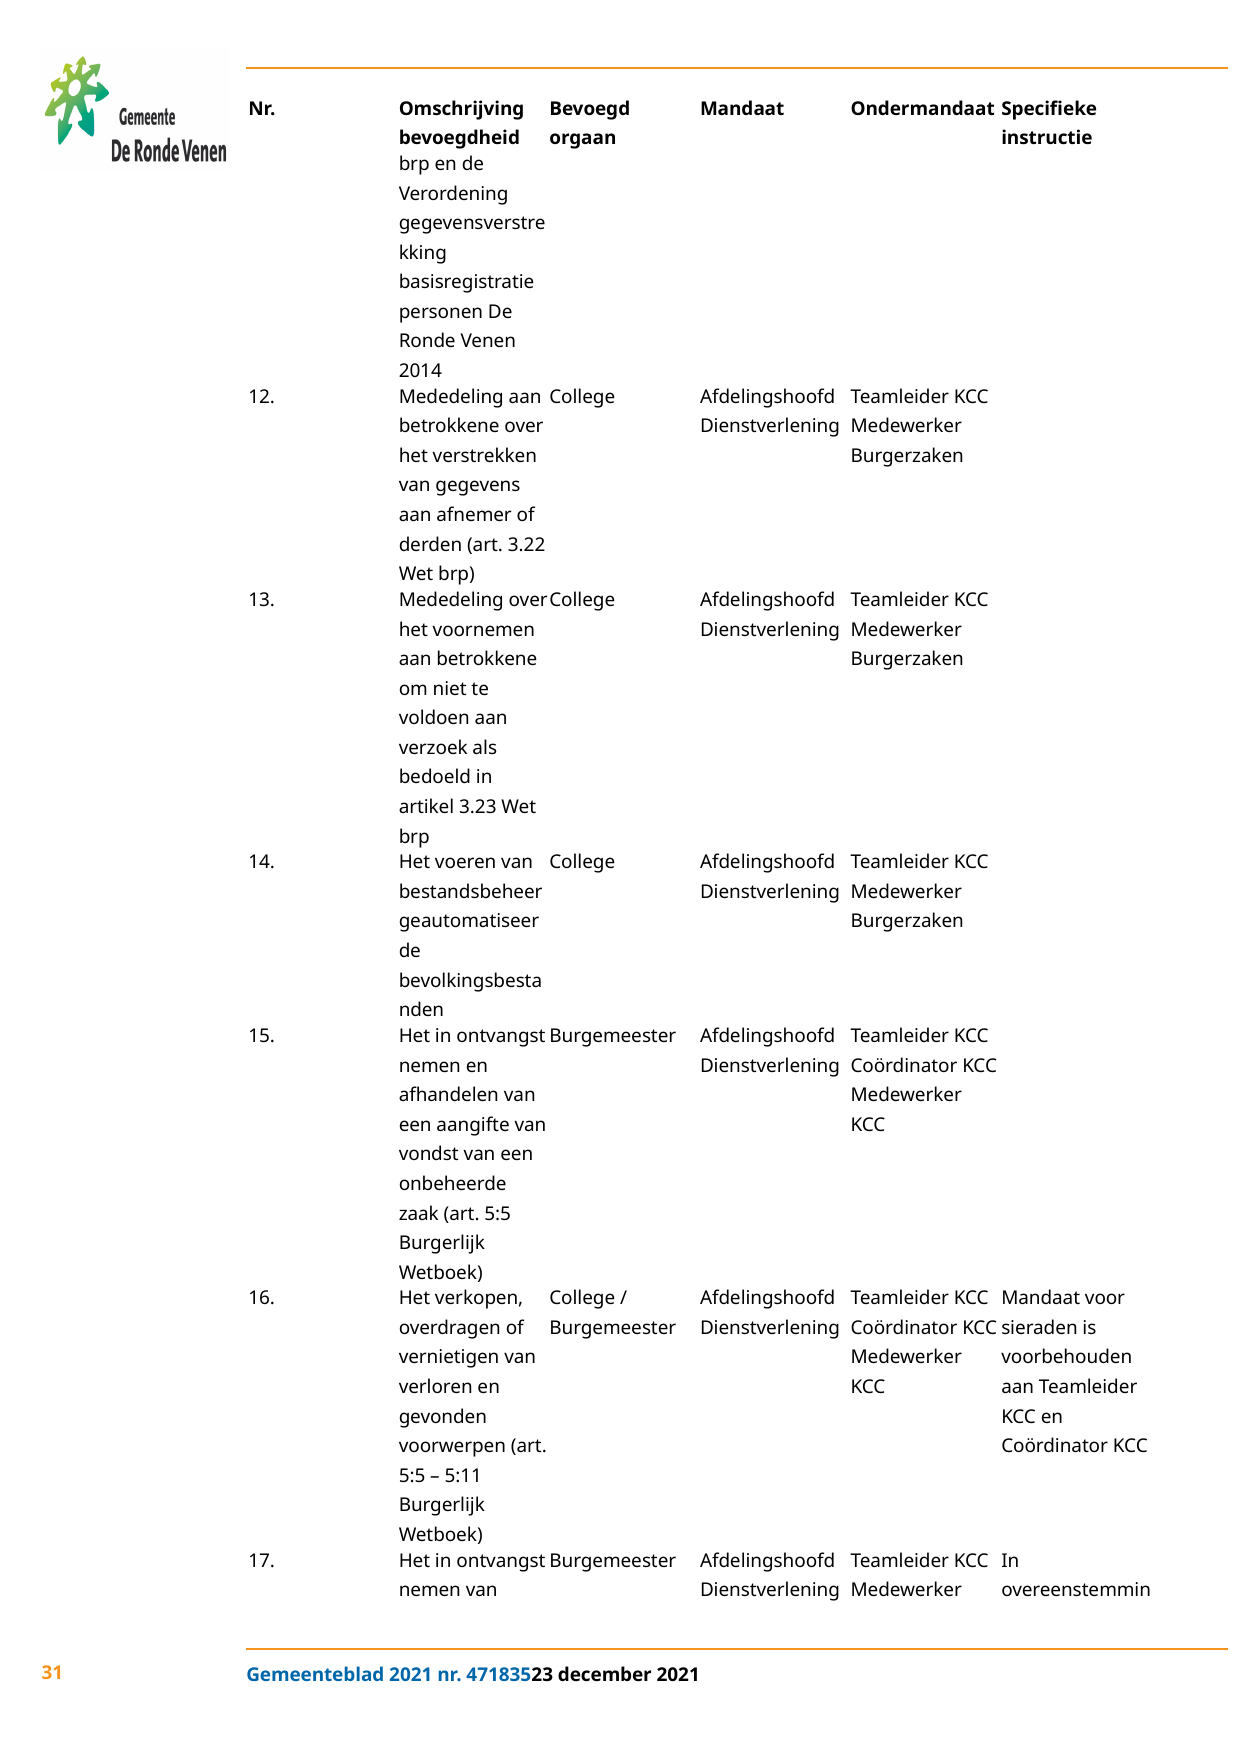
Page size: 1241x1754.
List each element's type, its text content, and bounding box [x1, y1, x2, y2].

table_cell [700, 150, 850, 383]
table_cell Het in ontvangst nemen van [399, 1547, 549, 1602]
table_cell 15. [248, 1022, 398, 1284]
table_header Mandaat [700, 95, 850, 150]
table_cell Mededeling aan betrokkene over het verstrekken van gegevens aan afnemer of derden (art. 3.22 Wet brp) [399, 383, 549, 586]
table_cell Afdelingshoofd Dienstverlening [700, 1285, 850, 1547]
table_header Nr. [248, 95, 398, 150]
table_cell [850, 150, 1001, 383]
table_cell [549, 150, 700, 383]
table_header Omschrijving bevoegdheid [399, 95, 549, 150]
table_cell Teamleider KCC Medewerker Burgerzaken [850, 383, 1001, 586]
table_cell [1001, 150, 1152, 383]
table_cell Teamleider KCC Medewerker Burgerzaken [850, 586, 1001, 848]
table_cell College [549, 383, 700, 586]
table_cell Burgemeester [549, 1022, 700, 1284]
table_cell Mededeling over het voornemen aan betrokkene om niet te voldoen aan verzoek als bedoeld in artikel 3.23 Wet brp [399, 586, 549, 848]
table_cell Teamleider KCC Coördinator KCC Medewerker KCC [850, 1285, 1001, 1547]
table_cell In overeenstemmin [1001, 1547, 1152, 1602]
table_cell [1001, 849, 1152, 1022]
table_cell Burgemeester [549, 1547, 700, 1602]
table_header Specifieke instructie [1001, 95, 1152, 150]
table_cell [248, 150, 398, 383]
table_cell College [549, 849, 700, 1022]
table_cell Het voeren van bestandsbeheer geautomatiseerde bevolkingsbestanden [399, 849, 549, 1022]
table_cell Teamleider KCC Coördinator KCC Medewerker KCC [850, 1022, 1001, 1284]
table_cell 13. [248, 586, 398, 848]
table_cell 16. [248, 1285, 398, 1547]
table_cell Teamleider KCC Medewerker [850, 1547, 1001, 1602]
table_cell College / Burgemeester [549, 1285, 700, 1547]
table_cell Afdelingshoofd Dienstverlening [700, 383, 850, 586]
table_cell Het in ontvangst nemen en afhandelen van een aangifte van vondst van een onbeheerde zaak (art. 5:5 Burgerlijk Wetboek) [399, 1022, 549, 1284]
table_cell 12. [248, 383, 398, 586]
table_cell Mandaat voor sieraden is voorbehouden aan Teamleider KCC en Coördinator KCC [1001, 1285, 1152, 1547]
table_cell Teamleider KCC Medewerker Burgerzaken [850, 849, 1001, 1022]
table_cell Het verkopen, overdragen of vernietigen van verloren en gevonden voorwerpen (art. 5:5 – 5:11 Burgerlijk Wetboek) [399, 1285, 549, 1547]
table_cell [1001, 383, 1152, 586]
table_cell Afdelingshoofd Dienstverlening [700, 586, 850, 848]
table_header Bevoegd orgaan [549, 95, 700, 150]
picture [41, 47, 231, 172]
table_header Ondermandaat [850, 95, 1001, 150]
table_cell Afdelingshoofd Dienstverlening [700, 849, 850, 1022]
table_cell Afdelingshoofd Dienstverlening [700, 1547, 850, 1602]
table_cell [1001, 1022, 1152, 1284]
table_cell brp en de Verordening gegevensverstrekking basisregistratie personen De Ronde Venen 2014 [399, 150, 549, 383]
table_cell Afdelingshoofd Dienstverlening [700, 1022, 850, 1284]
table_cell [1001, 586, 1152, 848]
table_cell College [549, 586, 700, 848]
table_cell 14. [248, 849, 398, 1022]
table_cell 17. [248, 1547, 398, 1602]
